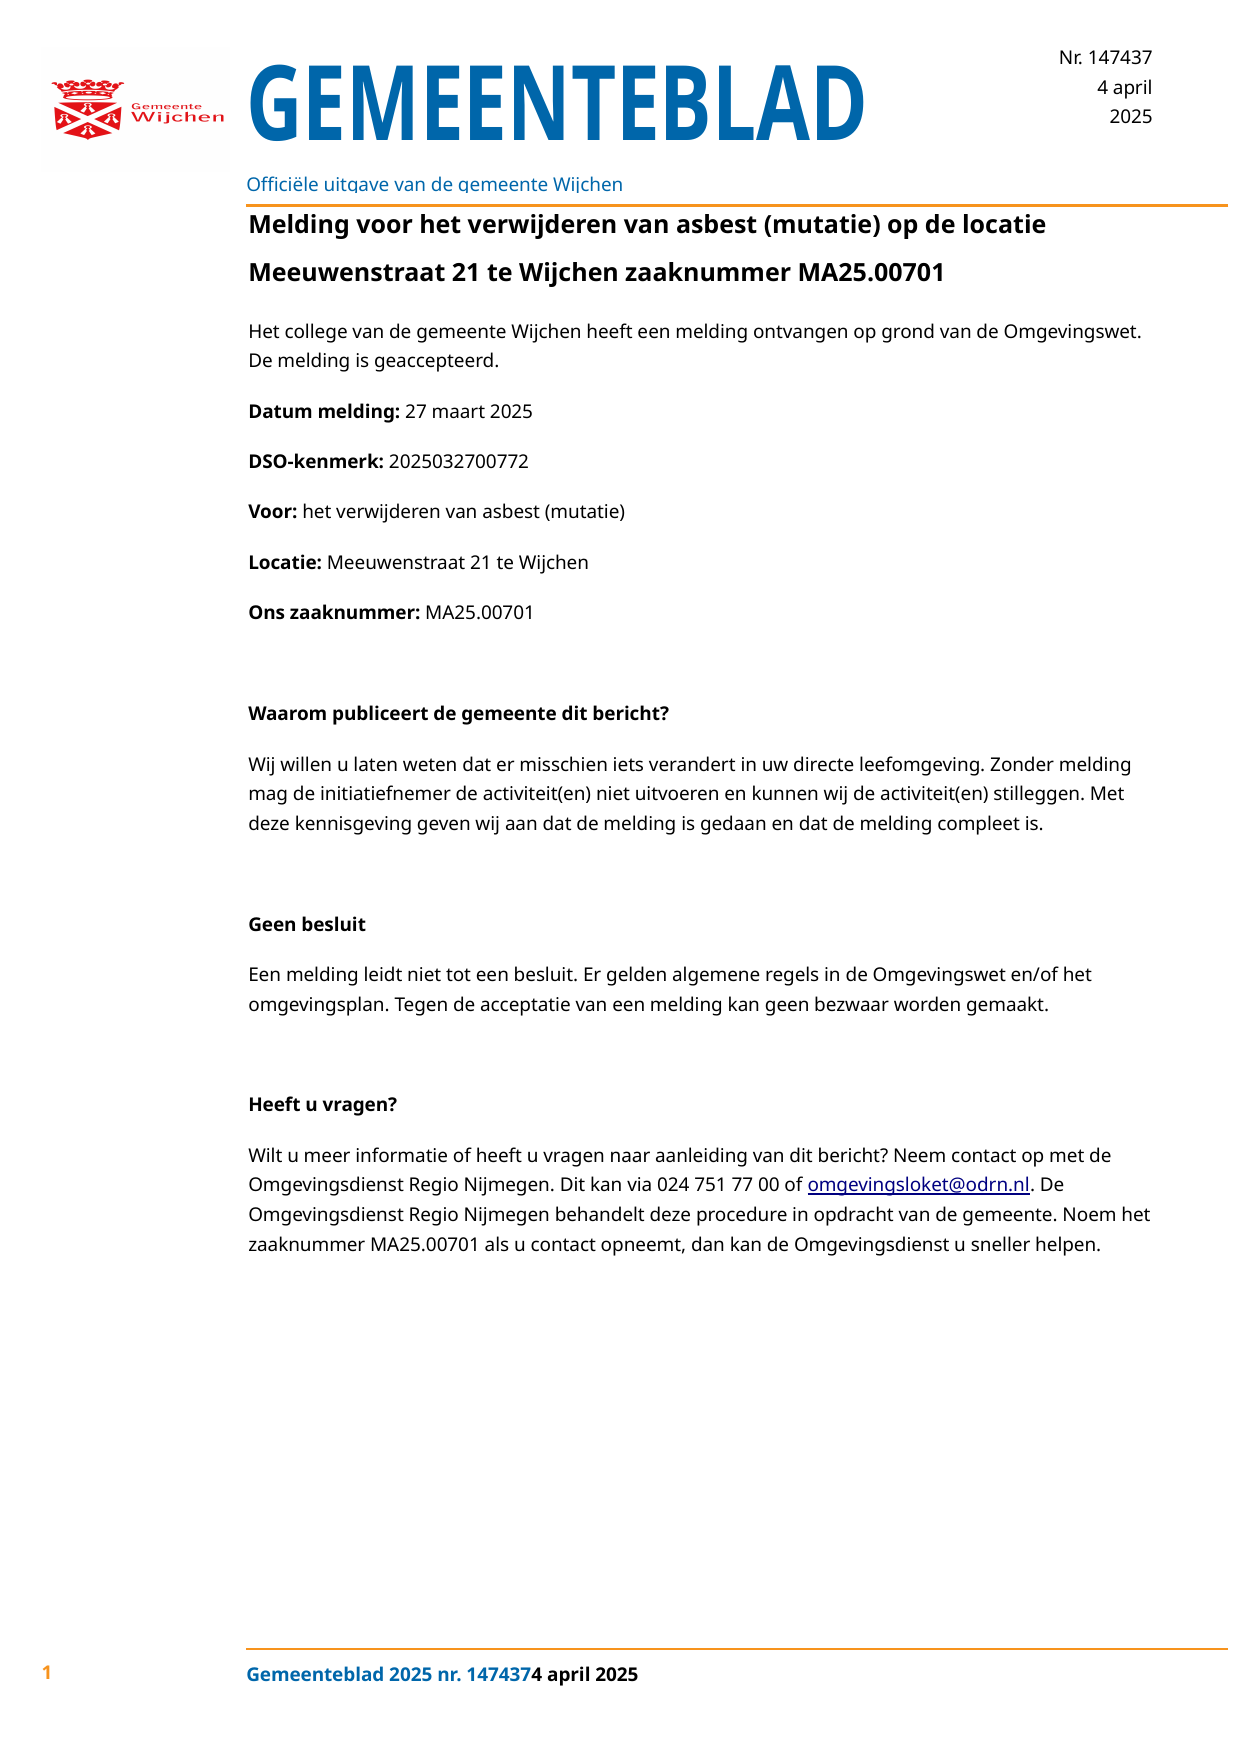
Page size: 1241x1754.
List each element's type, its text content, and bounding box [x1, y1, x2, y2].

text Een melding leidt niet tot een besluit. Er gelden algemene regels in de Omgevingswet en/of het omgevingsplan. Tegen de acceptatie van een melding kan geen bezwaar worden gemaakt. [248, 961, 1152, 1017]
text Het college van de gemeente Wijchen heeft een melding ontvangen op grond van de Omgevingswet. De melding is geaccepteerd. [248, 318, 1152, 373]
text Datum melding: 27 maart 2025 [248, 398, 1152, 424]
text DSO-kenmerk: 2025032700772 [248, 448, 1152, 474]
text Wilt u meer informatie of heeft u vragen naar aanleiding van dit bericht? Neem contact op met de Omgevingsdienst Regio Nijmegen. Dit kan via 024 751 77 00 of omgevingsloket@odrn.nl. De Omgevingsdienst Regio Nijmegen behandelt deze procedure in opdracht van de gemeente. Noem het zaaknummer MA25.00701 als u contact opneemt, dan kan de Omgevingsdienst u sneller helpen. [248, 1142, 1152, 1257]
text Voor: het verwijderen van asbest (mutatie) [248, 499, 1152, 524]
text Heeft u vragen? [248, 1092, 1152, 1117]
text Ons zaaknummer: MA25.00701 [248, 599, 1152, 625]
text Melding voor het verwijderen van asbest (mutatie) op de locatie Meeuwenstraat 21 te Wijchen zaaknummer MA25.00701 [248, 207, 1152, 288]
text Wij willen u laten weten dat er misschien iets verandert in uw directe leefomgeving. Zonder melding mag de initiatiefnemer de activiteit(en) niet uitvoeren en kunnen wij de activiteit(en) stilleggen. Met deze kennisgeving geven wij aan dat de melding is gedaan en dat de melding compleet is. [248, 751, 1152, 836]
text Geen besluit [248, 911, 1152, 937]
picture [41, 47, 231, 172]
text Waarom publiceert de gemeente dit bericht? [248, 700, 1152, 726]
text Locatie: Meeuwenstraat 21 te Wijchen [248, 549, 1152, 575]
